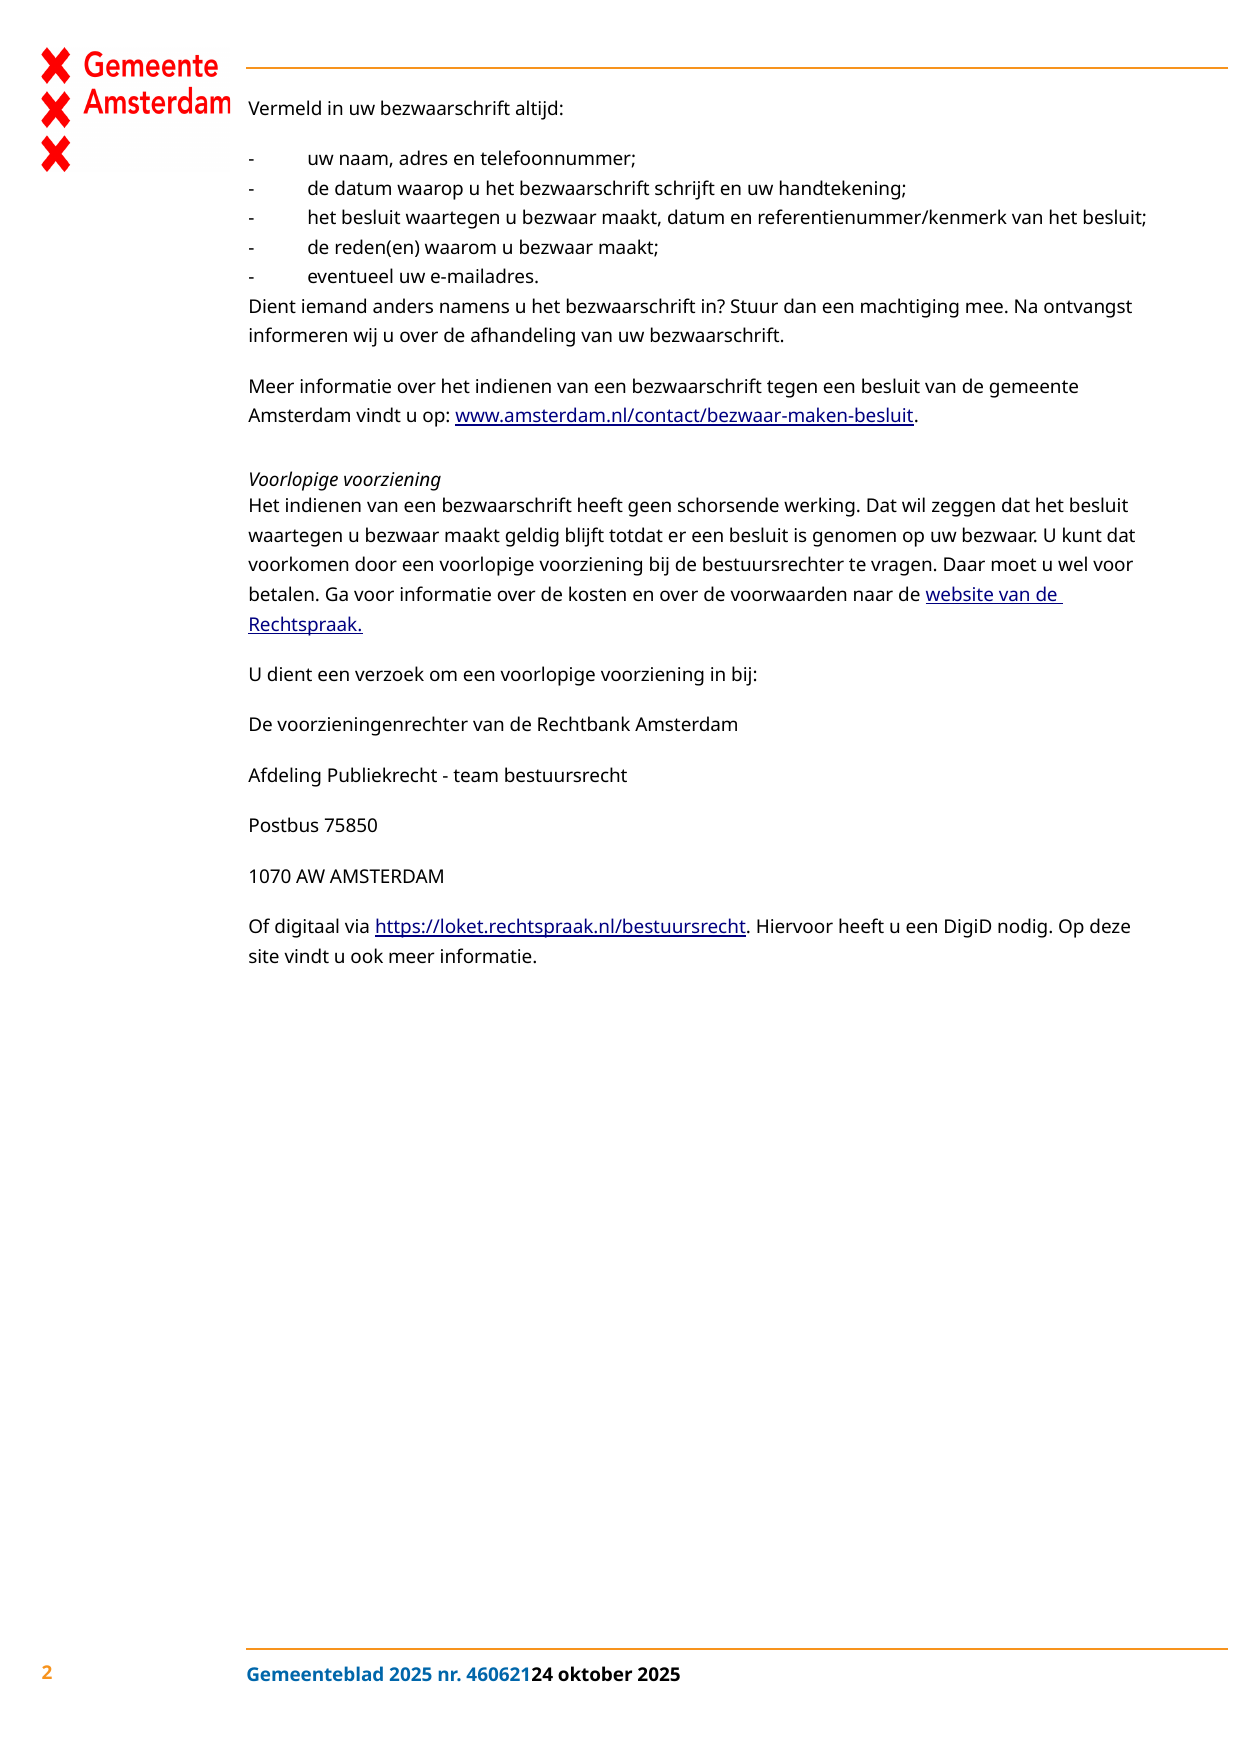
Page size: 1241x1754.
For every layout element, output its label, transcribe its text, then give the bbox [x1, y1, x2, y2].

list de reden(en) waarom u bezwaar maakt; [248, 234, 1152, 260]
text Dient iemand anders namens u het bezwaarschrift in? Stuur dan een machtiging mee. Na ontvangst informeren wij u over de afhandeling van uw bezwaarschrift. [248, 293, 1152, 348]
list uw naam, adres en telefoonnummer; [248, 145, 1152, 171]
text Afdeling Publiekrecht - team bestuursrecht [248, 762, 1152, 788]
text 1070 AW AMSTERDAM [248, 863, 1152, 888]
text Of digitaal via https://loket.rechtspraak.nl/bestuursrecht. Hiervoor heeft u een DigiD nodig. Op deze site vindt u ook meer informatie. [248, 913, 1152, 968]
text U dient een verzoek om een voorlopige voorziening in bij: [248, 661, 1152, 687]
text De voorzieningenrechter van de Rechtbank Amsterdam [248, 712, 1152, 737]
text Postbus 75850 [248, 812, 1152, 838]
list eventueel uw e-mailadres. [248, 263, 1152, 289]
text Meer informatie over het indienen van een bezwaarschrift tegen een besluit van de gemeente Amsterdam vindt u op: www.amsterdam.nl/contact/bezwaar-maken-besluit. [248, 373, 1152, 428]
text Het indienen van een bezwaarschrift heeft geen schorsende werking. Dat wil zeggen dat het besluit waartegen u bezwaar maakt geldig blijft totdat er een besluit is genomen op uw bezwaar. U kunt dat voorkomen door een voorlopige voorziening bij de bestuursrechter te vragen. Daar moet u wel voor betalen. Ga voor informatie over de kosten en over de voorwaarden naar de website van de Rechtspraak. [248, 492, 1152, 636]
text Voorlopige voorziening [248, 467, 1152, 492]
list het besluit waartegen u bezwaar maakt, datum en referentienummer/kenmerk van het besluit; [248, 204, 1152, 230]
picture [41, 47, 231, 172]
list de datum waarop u het bezwaarschrift schrijft en uw handtekening; [248, 175, 1152, 201]
text Vermeld in uw bezwaarschrift altijd: [248, 95, 1152, 121]
